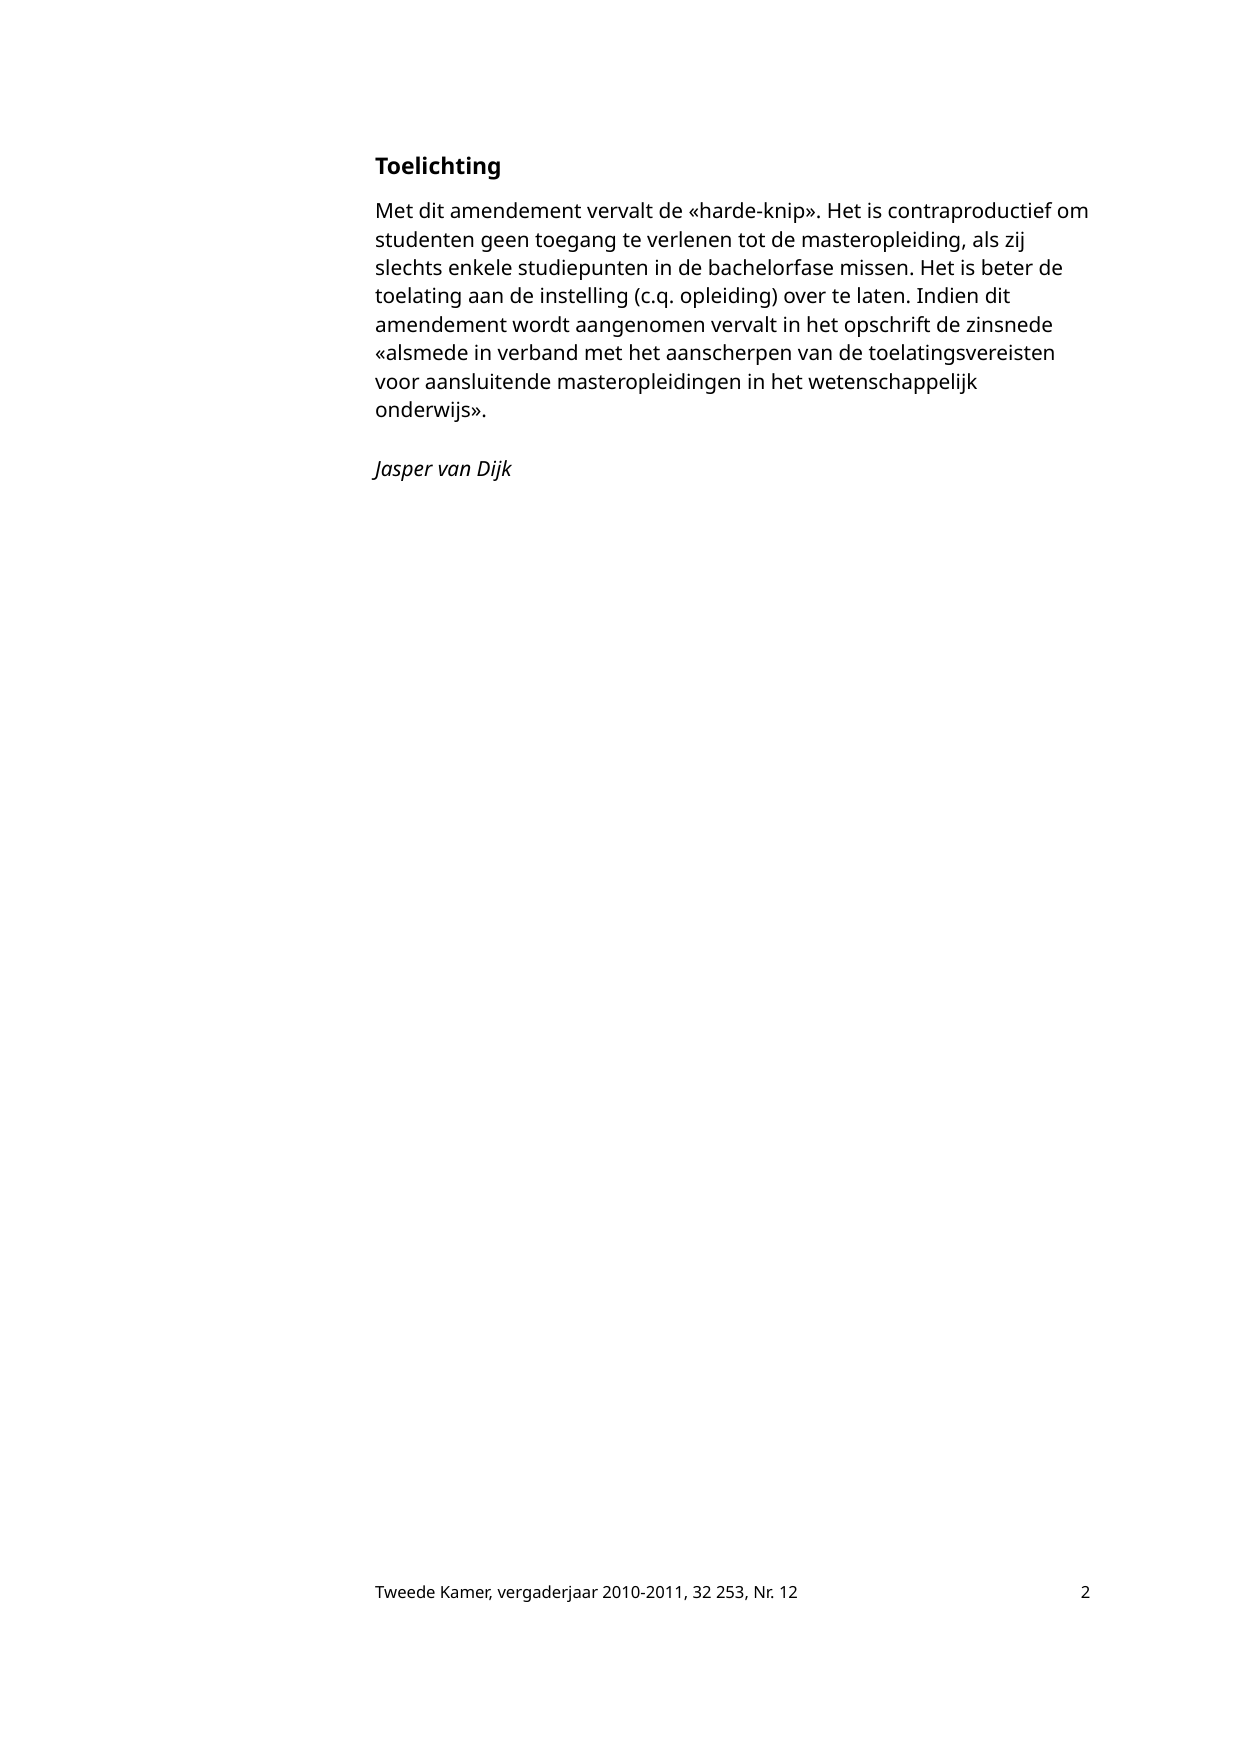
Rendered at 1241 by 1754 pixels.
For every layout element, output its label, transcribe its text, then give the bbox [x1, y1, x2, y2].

text Met dit amendement vervalt de «harde-knip». Het is contraproductief om [375, 196, 1090, 225]
subtitle Toelichting [375, 150, 1090, 181]
text Jasper van Dijk [375, 454, 1090, 482]
text studenten geen toegang te verlenen tot de masteropleiding, als zij slechts enkele studiepunten in de bachelorfase missen. Het is beter de toelating aan de instelling (c.q. opleiding) over te laten. Indien dit amendement wordt aangenomen vervalt in het opschrift de zinsnede «alsmede in verband met het aanscherpen van de toelatingsvereisten voor aansluitende masteropleidingen in het wetenschappelijk onderwijs». [375, 225, 1090, 424]
